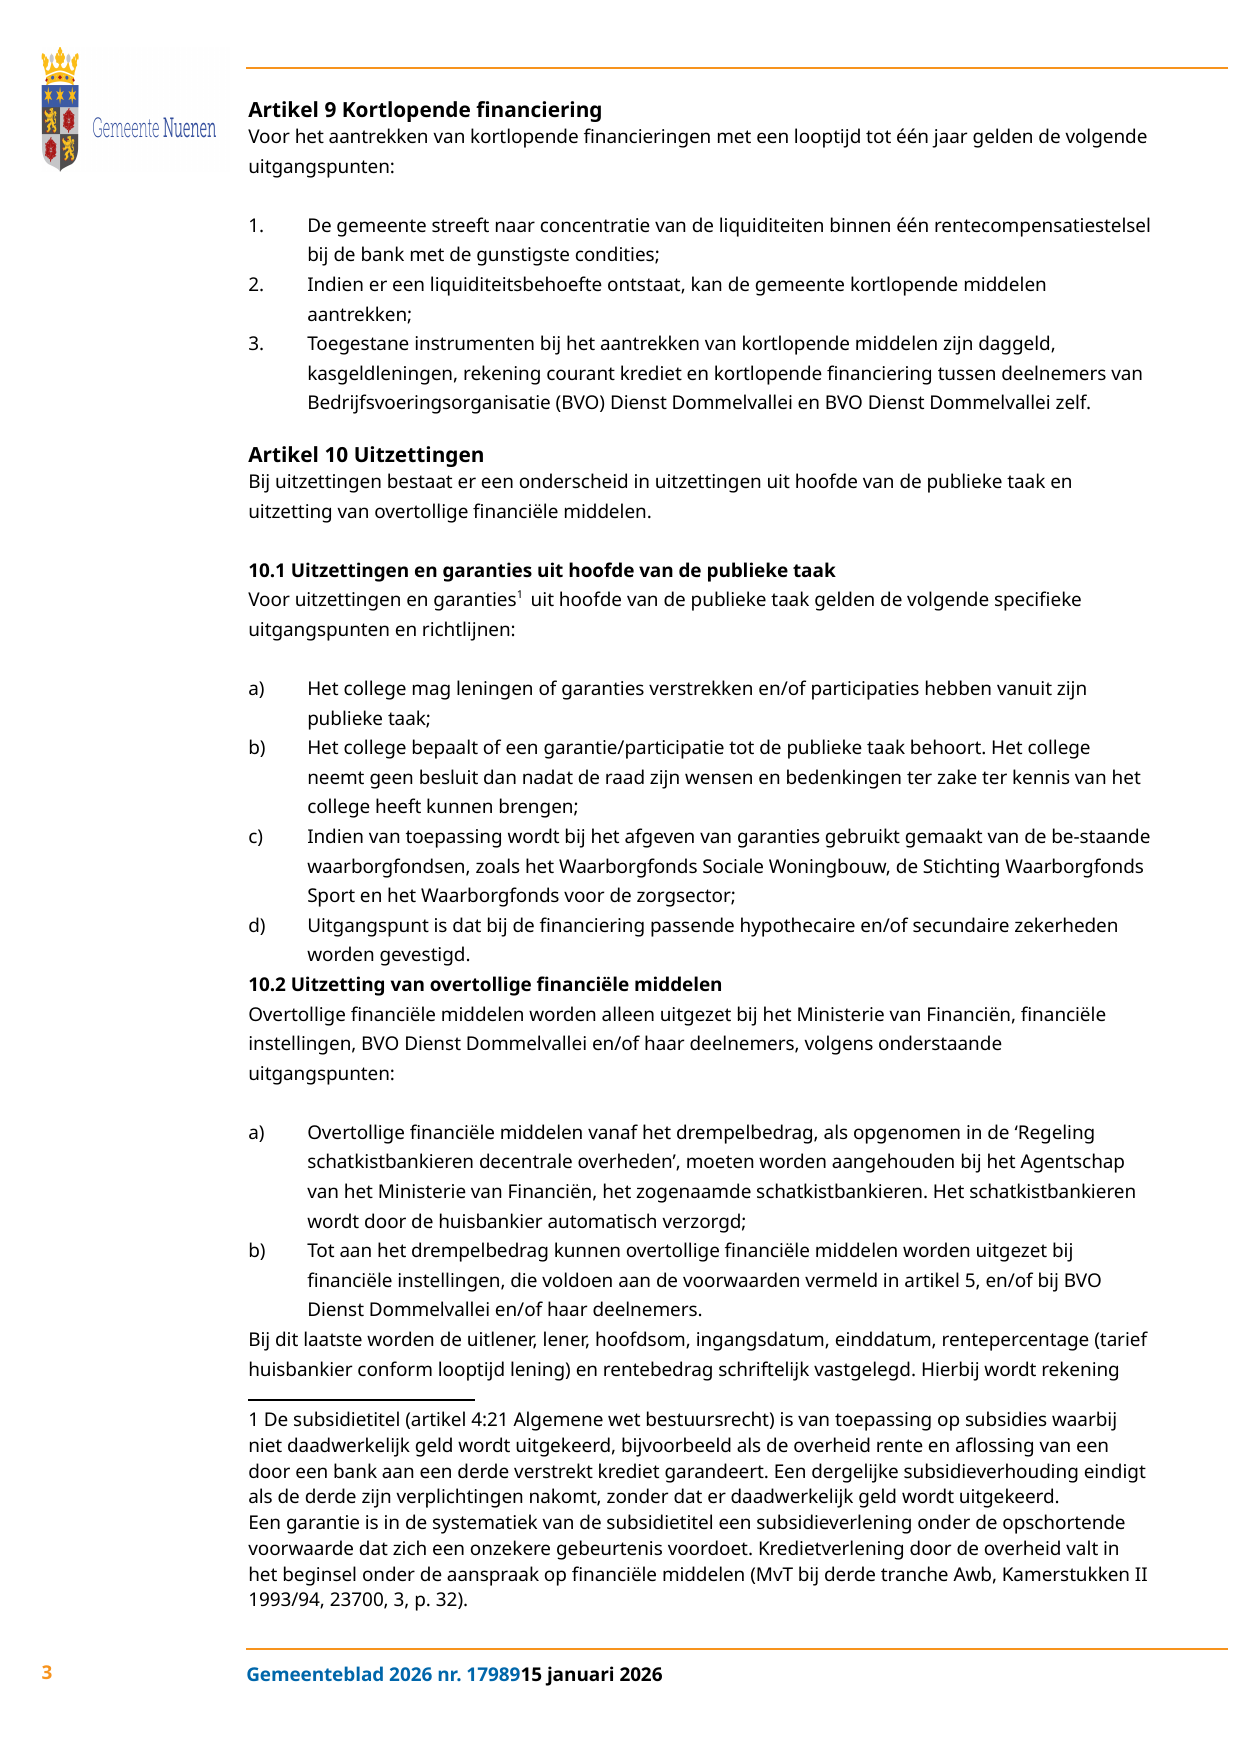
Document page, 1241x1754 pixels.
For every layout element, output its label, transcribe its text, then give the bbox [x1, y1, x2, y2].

list Het college bepaalt of een garantie/participatie tot de publieke taak behoort. Het college neemt geen besluit dan nadat de raad zijn wensen en bedenkingen ter zake ter kennis van het college heeft kunnen brengen; [248, 734, 1152, 819]
text Overtollige financiële middelen worden alleen uitgezet bij het Ministerie van Financiën, financiële instellingen, BVO Dienst Dommelvallei en/of haar deelnemers, volgens onderstaande uitgangspunten: [248, 1001, 1152, 1086]
text Een garantie is in de systematiek van de subsidietitel een subsidieverlening onder de opschortende voorwaarde dat zich een onzekere gebeurtenis voordoet. Kredietverlening door de overheid valt in het beginsel onder de aanspraak op financiële middelen (MvT bij derde tranche Awb, Kamerstukken II 1993/94, 23700, 3, p. 32). [248, 1509, 1152, 1612]
text Artikel 9 Kortlopende financiering [248, 95, 1152, 123]
text 10.2 Uitzetting van overtollige financiële middelen [248, 971, 1152, 997]
list Overtollige financiële middelen vanaf het drempelbedrag, als opgenomen in de ‘Regeling schatkistbankieren decentrale overheden’, moeten worden aangehouden bij het Agentschap van het Ministerie van Financiën, het zogenaamde schatkistbankieren. Het schatkistbankieren wordt door de huisbankier automatisch verzorgd; [248, 1119, 1152, 1234]
text Bij dit laatste worden de uitlener, lener, hoofdsom, ingangsdatum, einddatum, rentepercentage (tarief huisbankier conform looptijd lening) en rentebedrag schriftelijk vastgelegd. Hierbij wordt rekening [248, 1326, 1152, 1382]
picture [41, 47, 231, 172]
list Indien er een liquiditeitsbehoefte ontstaat, kan de gemeente kortlopende middelen aantrekken; [248, 271, 1152, 326]
list Indien van toepassing wordt bij het afgeven van garanties gebruikt gemaakt van de be-staande waarborgfondsen, zoals het Waarborgfonds Sociale Woningbouw, de Stichting Waarborgfonds Sport en het Waarborgfonds voor de zorgsector; [248, 823, 1152, 908]
text De subsidietitel (artikel 4:21 Algemene wet bestuursrecht) is van toepassing op subsidies waarbij niet daadwerkelijk geld wordt uitgekeerd, bijvoorbeeld als de overheid rente en aflossing van een door een bank aan een derde verstrekt krediet garandeert. Een dergelijke subsidieverhouding eindigt als de derde zijn verplichtingen nakomt, zonder dat er daadwerkelijk geld wordt uitgekeerd. [248, 1406, 1152, 1509]
text Bij uitzettingen bestaat er een onderscheid in uitzettingen uit hoofde van de publieke taak en uitzetting van overtollige financiële middelen. [248, 468, 1152, 524]
text Artikel 10 Uitzettingen [248, 440, 1152, 468]
list Tot aan het drempelbedrag kunnen overtollige financiële middelen worden uitgezet bij financiële instellingen, die voldoen aan de voorwaarden vermeld in artikel 5, en/of bij BVO Dienst Dommelvallei en/of haar deelnemers. [248, 1237, 1152, 1322]
list Het college mag leningen of garanties verstrekken en/of participaties hebben vanuit zijn publieke taak; [248, 675, 1152, 731]
list Toegestane instrumenten bij het aantrekken van kortlopende middelen zijn daggeld, kasgeldleningen, rekening courant krediet en kortlopende financiering tussen deelnemers van Bedrijfsvoeringsorganisatie (BVO) Dienst Dommelvallei en BVO Dienst Dommelvallei zelf. [248, 330, 1152, 415]
list De gemeente streeft naar concentratie van de liquiditeiten binnen één rentecompensatiestelsel bij de bank met de gunstigste condities; [248, 212, 1152, 267]
text Voor uitzettingen en garanties uit hoofde van de publieke taak gelden de volgende specifieke uitgangspunten en richtlijnen: [248, 587, 1152, 642]
list Uitgangspunt is dat bij de financiering passende hypothecaire en/of secundaire zekerheden worden gevestigd. [248, 912, 1152, 967]
text 10.1 Uitzettingen en garanties uit hoofde van de publieke taak [248, 557, 1152, 583]
text Voor het aantrekken van kortlopende financieringen met een looptijd tot één jaar gelden de volgende uitgangspunten: [248, 123, 1152, 178]
